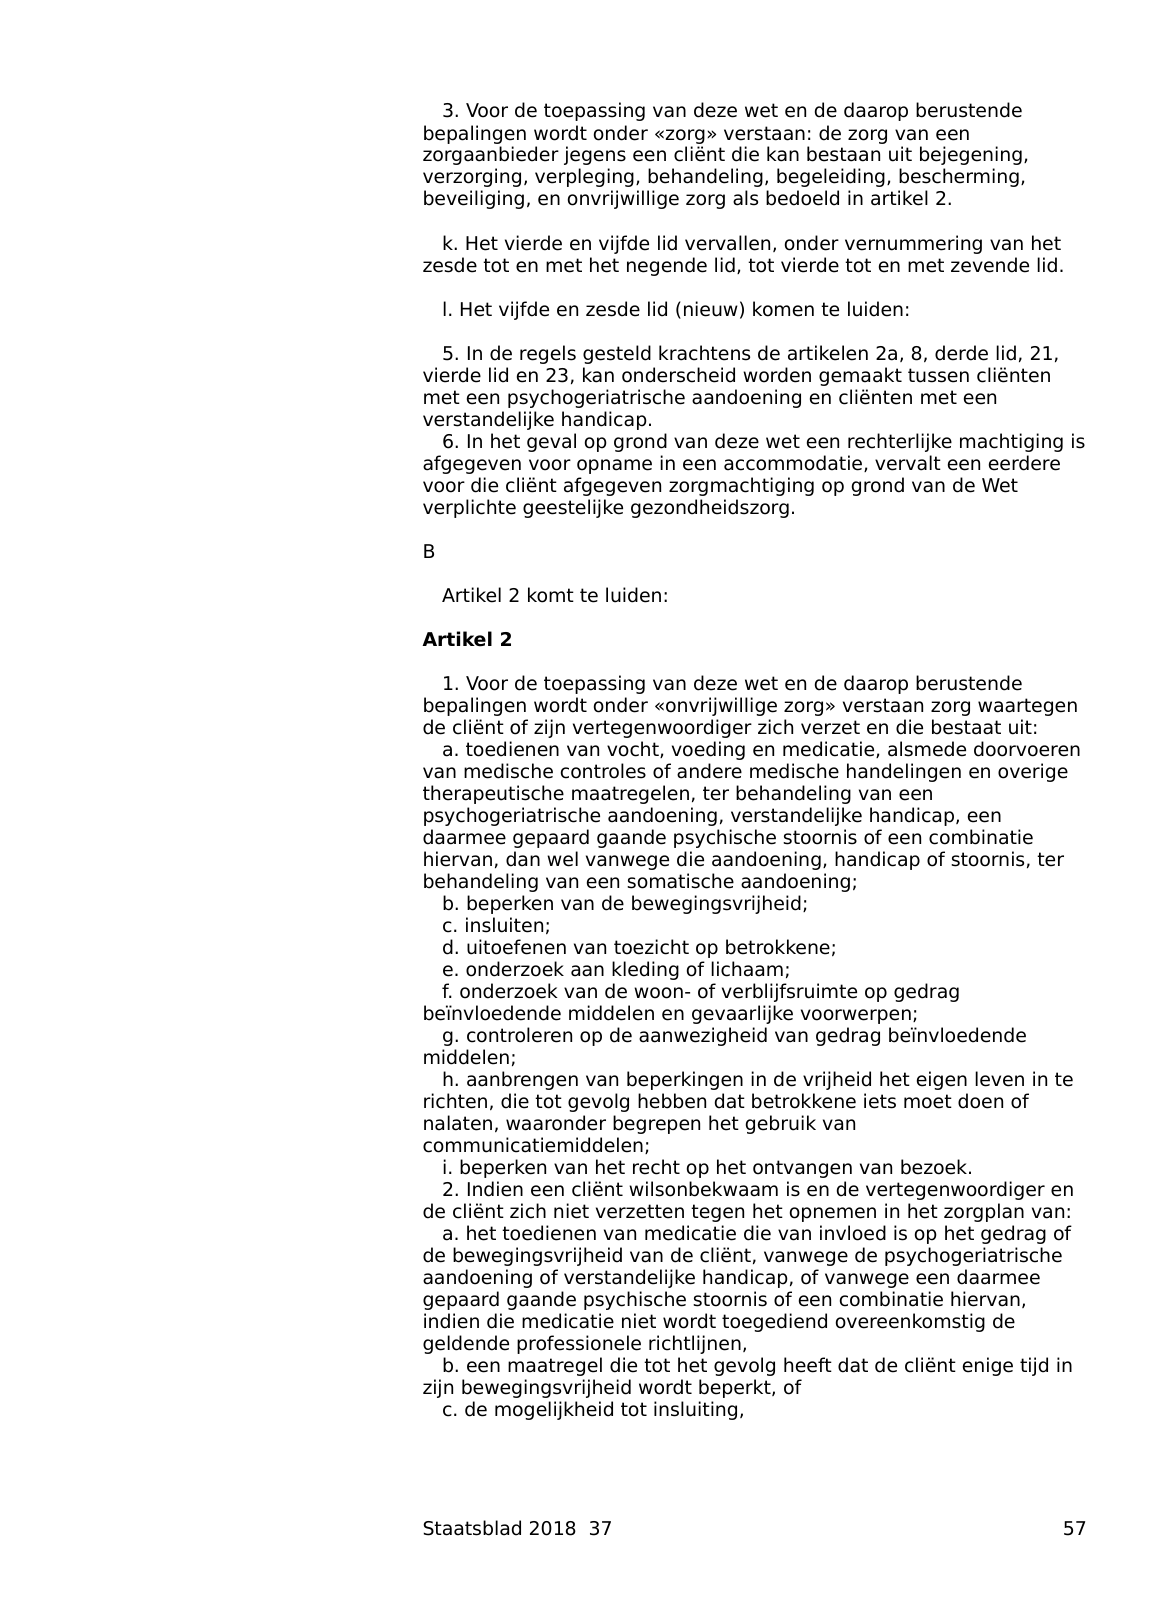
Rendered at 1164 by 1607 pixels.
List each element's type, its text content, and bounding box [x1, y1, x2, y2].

text h. aanbrengen van beperkingen in de vrijheid het eigen leven in te richten, die tot gevolg hebben dat betrokkene iets moet doen of nalaten, waaronder begrepen het gebruik van communicatiemiddelen; [422, 1069, 1087, 1157]
text 2. Indien een cliënt wilsonbekwaam is en de vertegenwoordiger en de cliënt zich niet verzetten tegen het opnemen in het zorgplan van: [422, 1179, 1087, 1223]
text g. controleren op de aanwezigheid van gedrag beïnvloedende middelen; [422, 1025, 1087, 1069]
subtitle Artikel 2 [422, 629, 1087, 651]
text e. onderzoek aan kleding of lichaam; [422, 959, 1087, 981]
text b. beperken van de bewegingsvrijheid; [422, 893, 1087, 915]
text B [422, 541, 1087, 563]
text c. de mogelijkheid tot insluiting, [422, 1399, 1087, 1421]
text b. een maatregel die tot het gevolg heeft dat de cliënt enige tijd in zijn bewegingsvrijheid wordt beperkt, of [422, 1355, 1087, 1399]
text a. toedienen van vocht, voeding en medicatie, alsmede doorvoeren van medische controles of andere medische handelingen en overige therapeutische maatregelen, ter behandeling van een psychogeriatrische aandoening, verstandelijke handicap, een daarmee gepaard gaande psychische stoornis of een combinatie hiervan, dan wel vanwege die aandoening, handicap of stoornis, ter behandeling van een somatische aandoening; [422, 739, 1087, 893]
text 3. Voor de toepassing van deze wet en de daarop berustende bepalingen wordt onder «zorg» verstaan: de zorg van een zorgaanbieder jegens een cliënt die kan bestaan uit bejegening, verzorging, verpleging, behandeling, begeleiding, bescherming, beveiliging, en onvrijwillige zorg als bedoeld in artikel 2. [422, 100, 1087, 210]
text k. Het vierde en vijfde lid vervallen, onder vernummering van het zesde tot en met het negende lid, tot vierde tot en met zevende lid. [422, 232, 1087, 276]
text a. het toedienen van medicatie die van invloed is op het gedrag of de bewegingsvrijheid van de cliënt, vanwege de psychogeriatrische aandoening of verstandelijke handicap, of vanwege een daarmee gepaard gaande psychische stoornis of een combinatie hiervan, indien die medicatie niet wordt toegediend overeenkomstig de geldende professionele richtlijnen, [422, 1223, 1087, 1355]
text i. beperken van het recht op het ontvangen van bezoek. [422, 1157, 1087, 1179]
text d. uitoefenen van toezicht op betrokkene; [422, 937, 1087, 959]
text l. Het vijfde en zesde lid (nieuw) komen te luiden: [422, 299, 1087, 321]
text Artikel 2 komt te luiden: [422, 585, 1087, 607]
text c. insluiten; [422, 915, 1087, 937]
text 6. In het geval op grond van deze wet een rechterlijke machtiging is afgegeven voor opname in een accommodatie, vervalt een eerdere voor die cliënt afgegeven zorgmachtiging op grond van de Wet verplichte geestelijke gezondheidszorg. [422, 431, 1087, 519]
text f. onderzoek van de woon- of verblijfsruimte op gedrag beïnvloedende middelen en gevaarlijke voorwerpen; [422, 981, 1087, 1025]
text 5. In de regels gesteld krachtens de artikelen 2a, 8, derde lid, 21, vierde lid en 23, kan onderscheid worden gemaakt tussen cliënten met een psychogeriatrische aandoening en cliënten met een verstandelijke handicap. [422, 343, 1087, 431]
text 1. Voor de toepassing van deze wet en de daarop berustende bepalingen wordt onder «onvrijwillige zorg» verstaan zorg waartegen de cliënt of zijn vertegenwoordiger zich verzet en die bestaat uit: [422, 673, 1087, 739]
